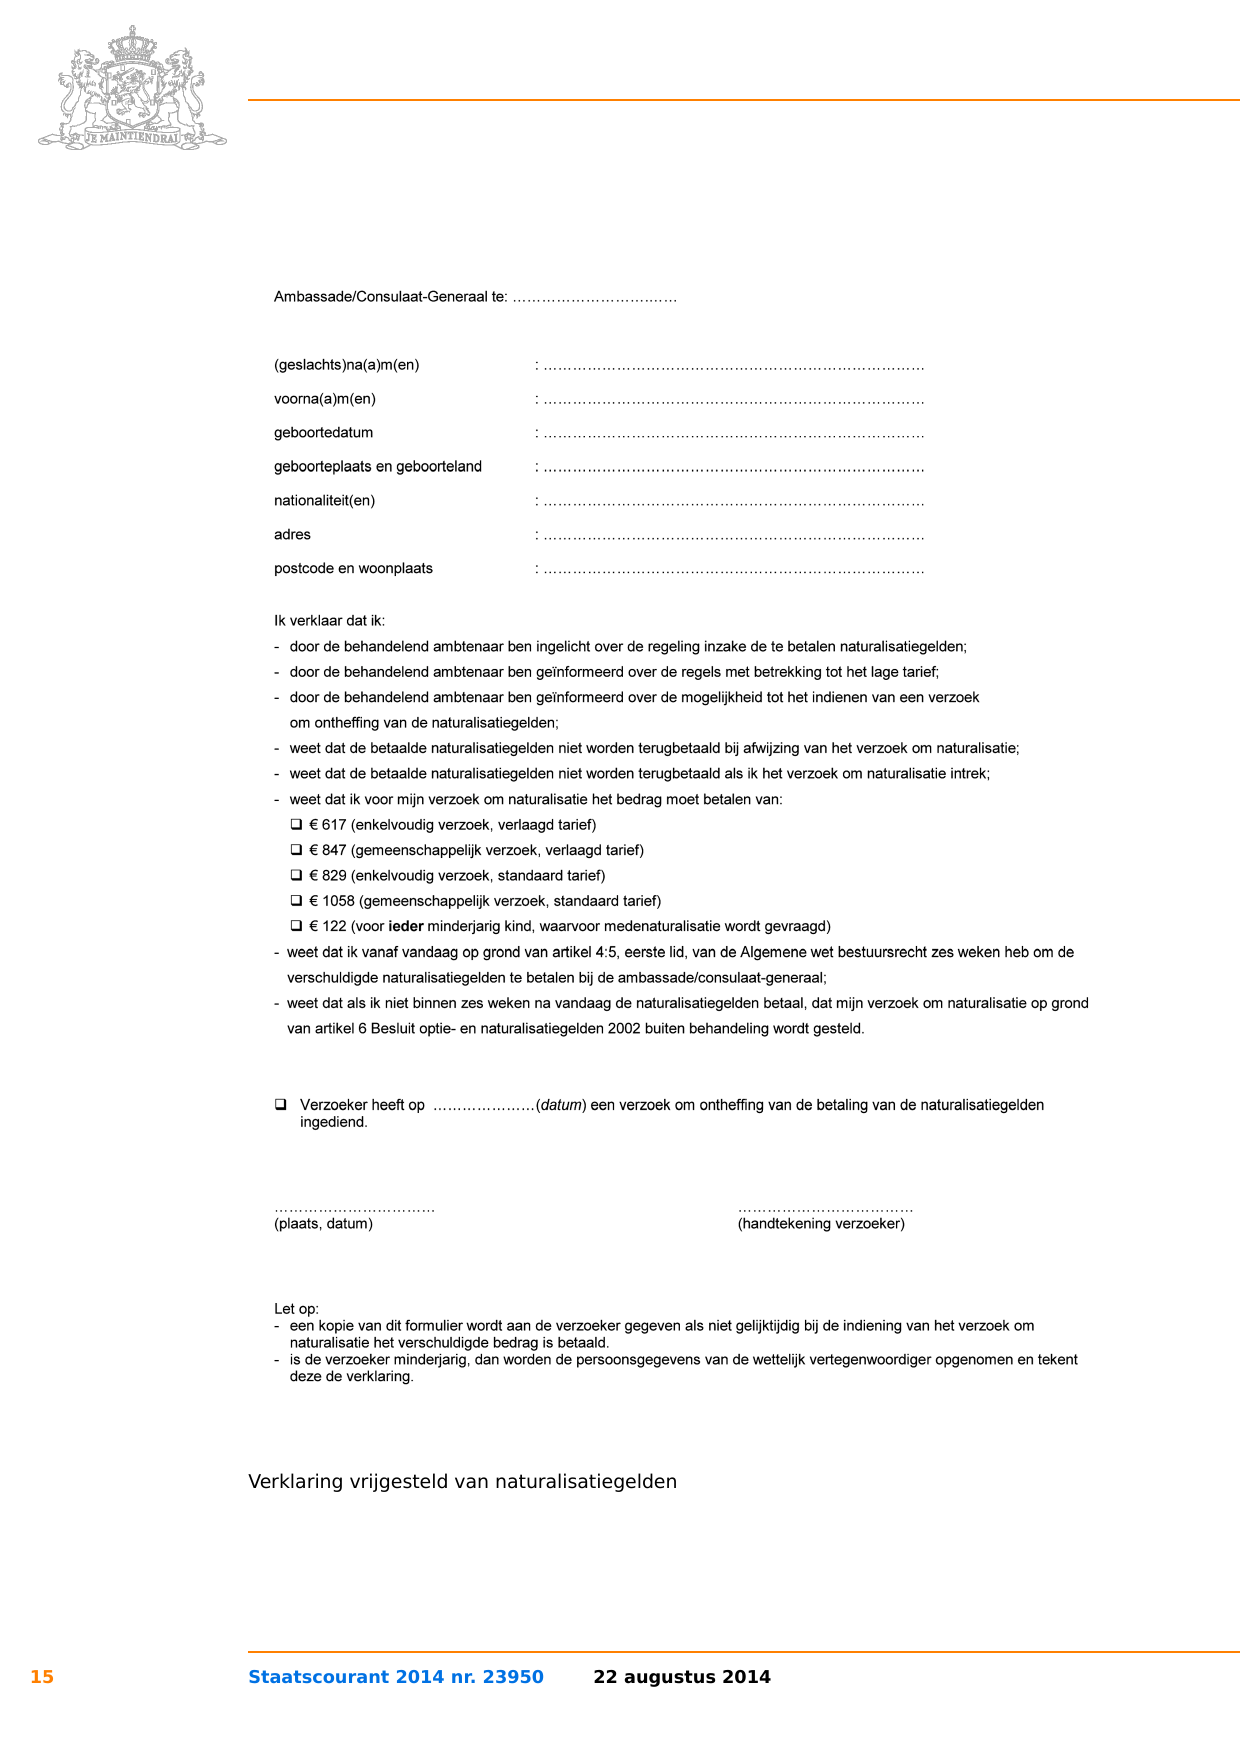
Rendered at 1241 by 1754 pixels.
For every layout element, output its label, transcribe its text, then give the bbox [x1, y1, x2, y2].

picture [38, 25, 227, 150]
text Verklaring vrijgesteld van naturalisatiegelden [248, 1471, 1163, 1493]
picture [248, 151, 1134, 1428]
